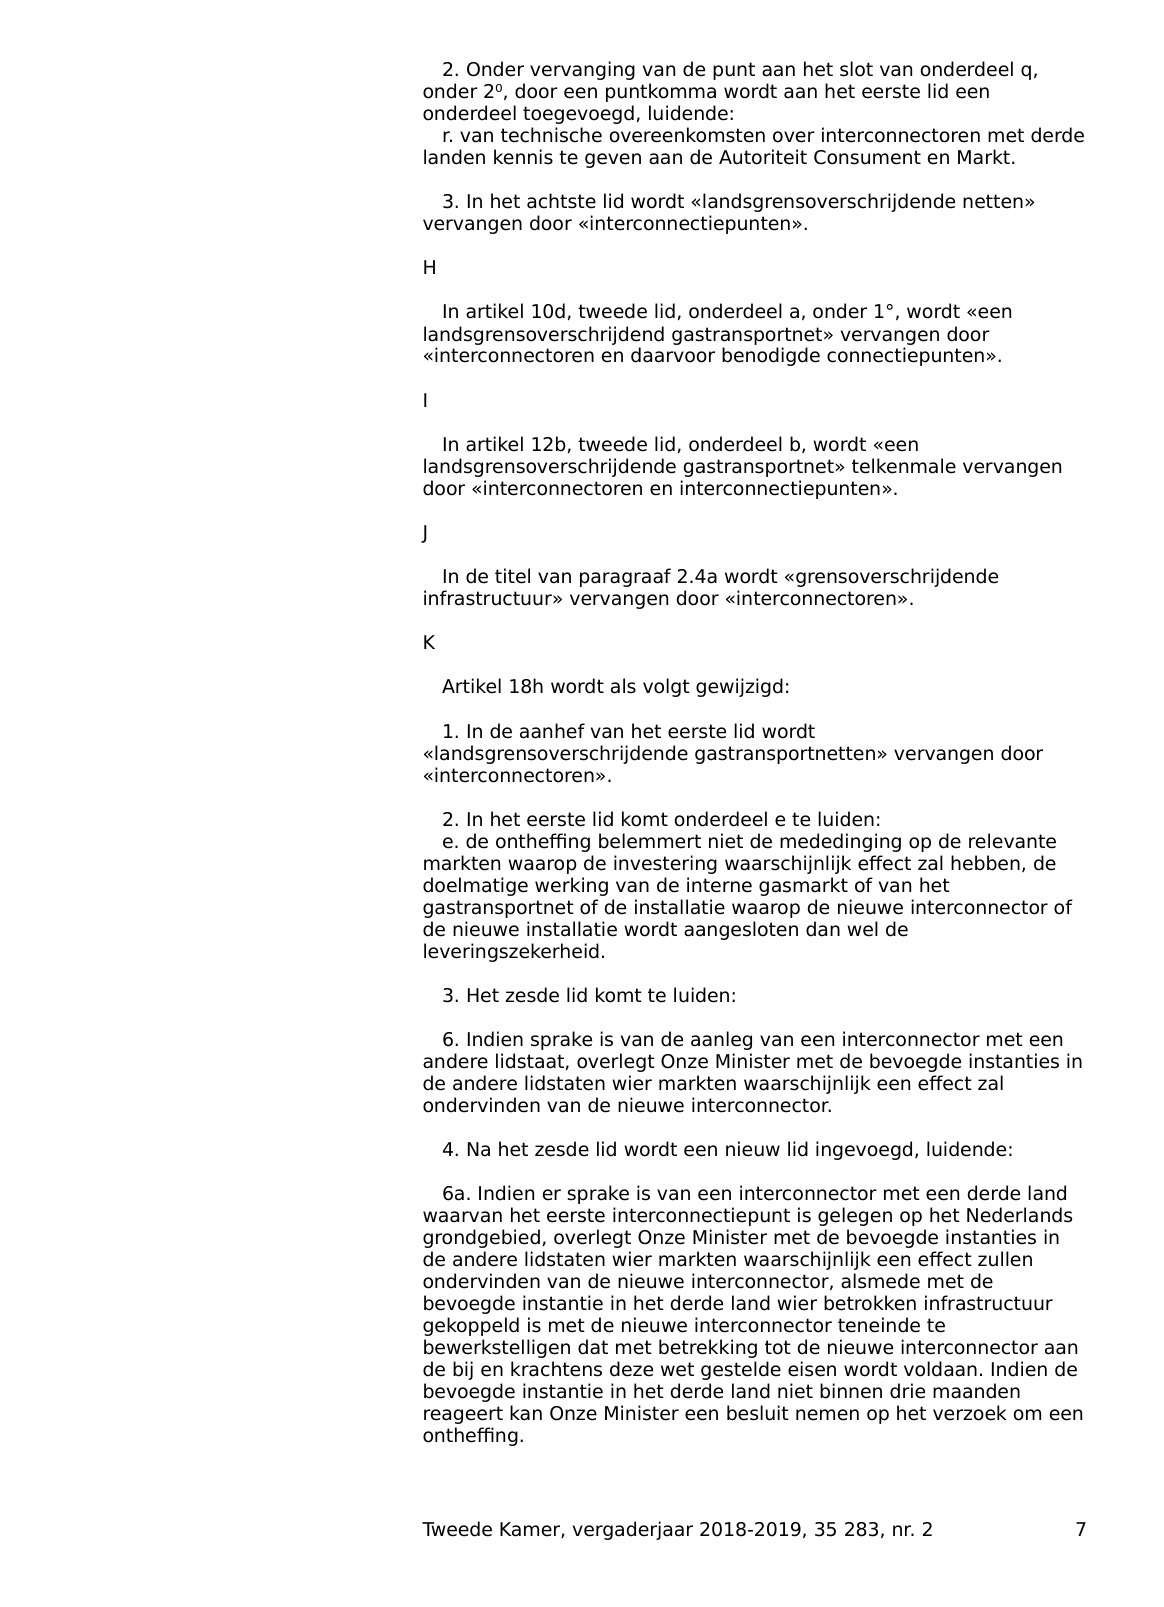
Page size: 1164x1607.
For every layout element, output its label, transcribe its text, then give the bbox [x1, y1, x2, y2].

text 6a. Indien er sprake is van een interconnector met een derde land waarvan het eerste interconnectiepunt is gelegen op het Nederlands grondgebied, overlegt Onze Minister met de bevoegde instanties in de andere lidstaten wier markten waarschijnlijk een effect zullen ondervinden van de nieuwe interconnector, alsmede met de bevoegde instantie in het derde land wier betrokken infrastructuur gekoppeld is met de nieuwe interconnector teneinde te bewerkstelligen dat met betrekking tot de nieuwe interconnector aan de bij en krachtens deze wet gestelde eisen wordt voldaan. Indien de bevoegde instantie in het derde land niet binnen drie maanden reageert kan Onze Minister een besluit nemen op het verzoek om een ontheffing. [422, 1183, 1087, 1447]
text e. de ontheffing belemmert niet de mededinging op de relevante markten waarop de investering waarschijnlijk effect zal hebben, de doelmatige werking van de interne gasmarkt of van het gastransportnet of de installatie waarop de nieuwe interconnector of de nieuwe installatie wordt aangesloten dan wel de leveringszekerheid. [422, 831, 1087, 962]
text 6. Indien sprake is van de aanleg van een interconnector met een andere lidstaat, overlegt Onze Minister met de bevoegde instanties in de andere lidstaten wier markten waarschijnlijk een effect zal ondervinden van de nieuwe interconnector. [422, 1029, 1087, 1117]
text 2. In het eerste lid komt onderdeel e te luiden: [422, 809, 1087, 831]
text 2. Onder vervanging van de punt aan het slot van onderdeel q, onder 2⁰, door een puntkomma wordt aan het eerste lid een onderdeel toegevoegd, luidende: [422, 59, 1087, 125]
text 3. In het achtste lid wordt «landsgrensoverschrijdende netten» vervangen door «interconnectiepunten». [422, 191, 1087, 235]
text H [422, 257, 1087, 279]
text Artikel 18h wordt als volgt gewijzigd: [422, 676, 1087, 698]
text In de titel van paragraaf 2.4a wordt «grensoverschrijdende infrastructuur» vervangen door «interconnectoren». [422, 566, 1087, 610]
text J [422, 522, 1087, 544]
text 3. Het zesde lid komt te luiden: [422, 985, 1087, 1007]
text K [422, 632, 1087, 654]
text r. van technische overeenkomsten over interconnectoren met derde landen kennis te geven aan de Autoriteit Consument en Markt. [422, 125, 1087, 169]
text I [422, 389, 1087, 412]
text 4. Na het zesde lid wordt een nieuw lid ingevoegd, luidende: [422, 1139, 1087, 1161]
text 1. In de aanhef van het eerste lid wordt «landsgrensoverschrijdende gastransportnetten» vervangen door «interconnectoren». [422, 721, 1087, 786]
text In artikel 10d, tweede lid, onderdeel a, onder 1°, wordt «een landsgrensoverschrijdend gastransportnet» vervangen door «interconnectoren en daarvoor benodigde connectiepunten». [422, 301, 1087, 367]
text In artikel 12b, tweede lid, onderdeel b, wordt «een landsgrensoverschrijdende gastransportnet» telkenmale vervangen door «interconnectoren en interconnectiepunten». [422, 434, 1087, 500]
